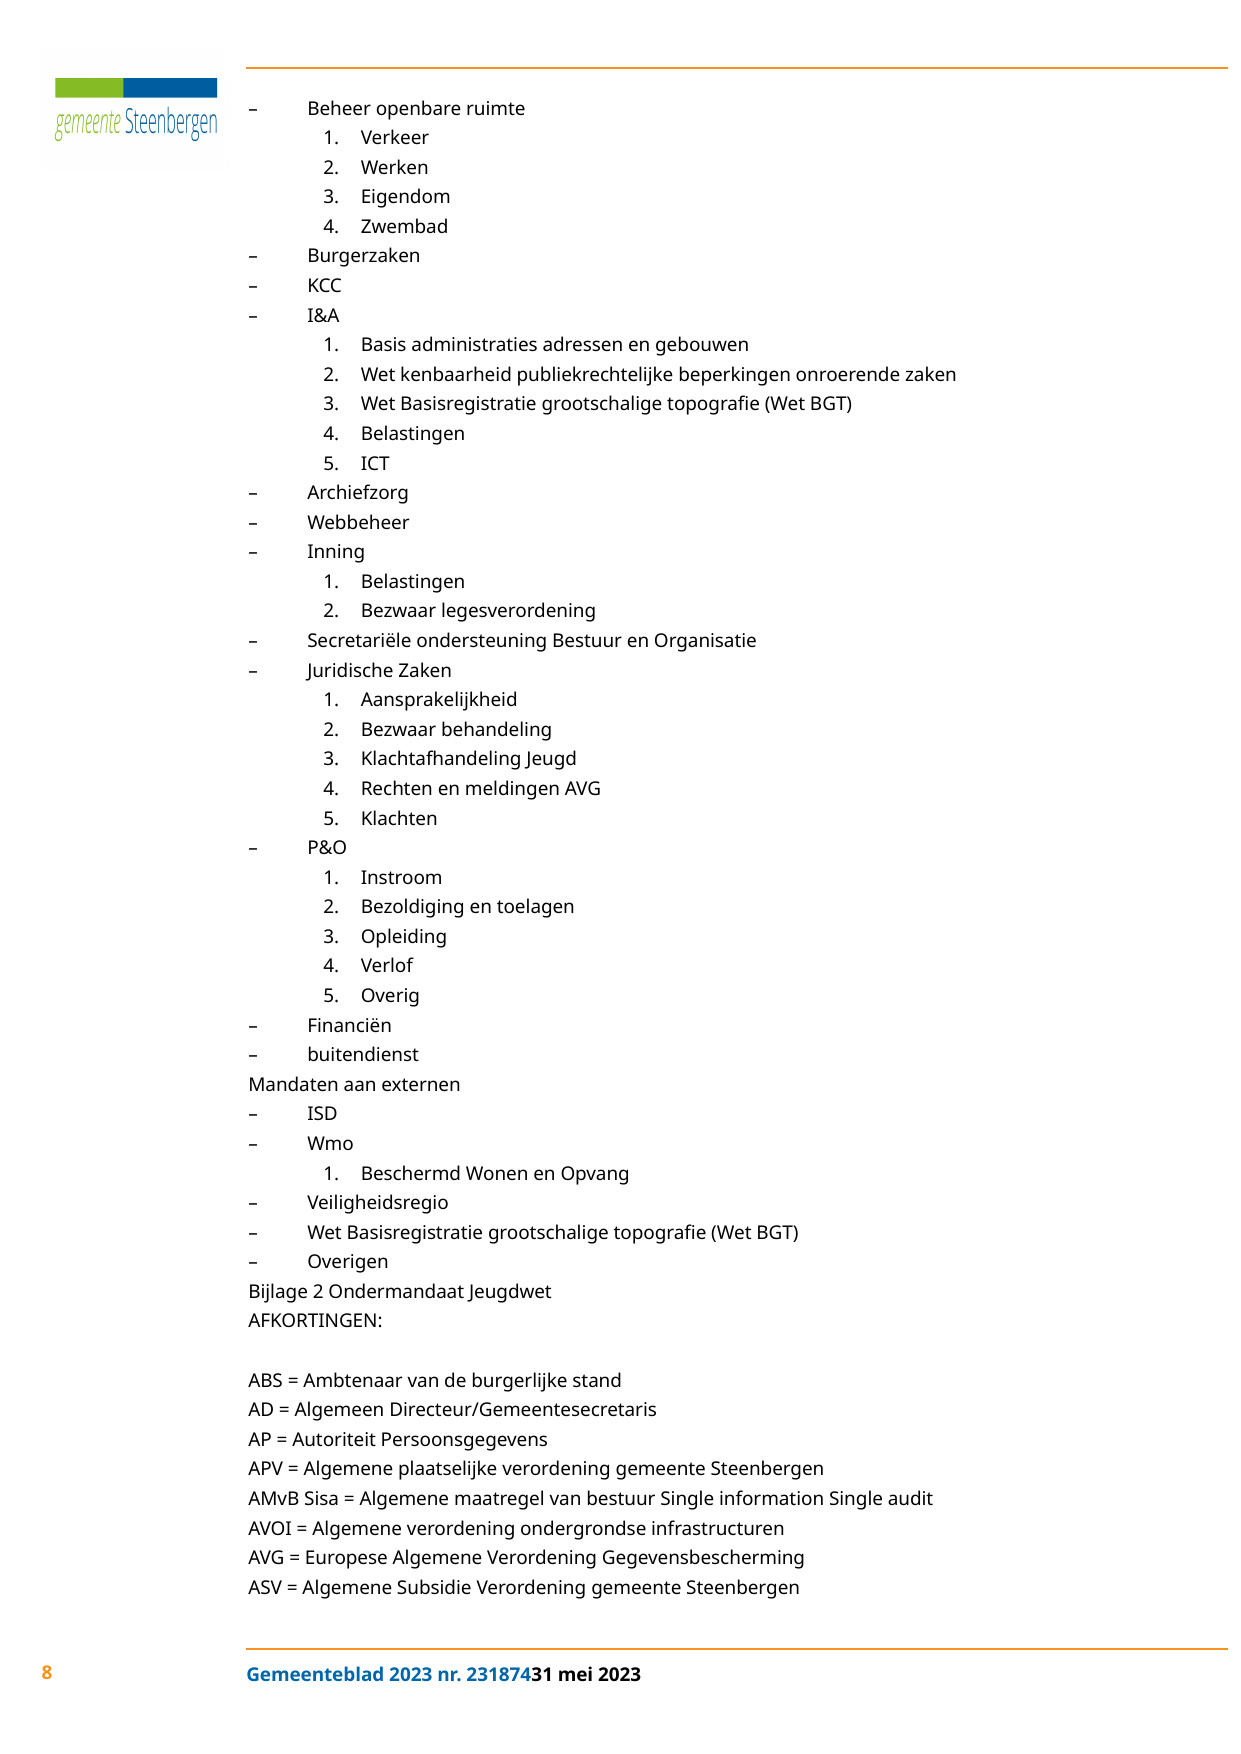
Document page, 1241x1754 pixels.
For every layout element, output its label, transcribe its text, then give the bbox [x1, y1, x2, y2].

list Overigen [248, 1248, 1152, 1274]
list Belastingen [323, 420, 1152, 446]
text ABS = Ambtenaar van de burgerlijke stand [248, 1367, 1152, 1393]
list Wet Basisregistratie grootschalige topografie (Wet BGT) [248, 1219, 1152, 1245]
text AMvB Sisa = Algemene maatregel van bestuur Single information Single audit [248, 1485, 1152, 1511]
list Verkeer [323, 124, 1152, 150]
list Wmo [248, 1130, 1152, 1156]
text AVOI = Algemene verordening ondergrondse infrastructuren [248, 1515, 1152, 1541]
text AVG = Europese Algemene Verordening Gegevensbescherming [248, 1544, 1152, 1570]
list buitendienst [248, 1041, 1152, 1067]
list Belastingen [323, 568, 1152, 594]
list ISD [248, 1101, 1152, 1126]
list P&O [248, 834, 1152, 860]
list Verlof [323, 953, 1152, 978]
list Zwembad [323, 213, 1152, 239]
list Opleiding [323, 923, 1152, 949]
list Bezoldiging en toelagen [323, 893, 1152, 919]
list Basis administraties adressen en gebouwen [323, 331, 1152, 357]
list Klachtafhandeling Jeugd [323, 746, 1152, 771]
list Beheer openbare ruimte [248, 95, 1152, 121]
list Wet kenbaarheid publiekrechtelijke beperkingen onroerende zaken [323, 361, 1152, 387]
text APV = Algemene plaatselijke verordening gemeente Steenbergen [248, 1456, 1152, 1481]
list Juridische Zaken [248, 657, 1152, 683]
list ICT [323, 450, 1152, 476]
list Financiën [248, 1012, 1152, 1038]
list Aansprakelijkheid [323, 686, 1152, 712]
list Eigendom [323, 183, 1152, 209]
list Bezwaar behandeling [323, 716, 1152, 742]
list Bezwaar legesverordening [323, 598, 1152, 623]
list Secretariële ondersteuning Bestuur en Organisatie [248, 627, 1152, 653]
list Inning [248, 538, 1152, 564]
text AD = Algemeen Directeur/Gemeentesecretaris [248, 1396, 1152, 1422]
text Bijlage 2 Ondermandaat Jeugdwet [248, 1278, 1152, 1304]
list Burgerzaken [248, 243, 1152, 268]
text AFKORTINGEN: [248, 1308, 1152, 1333]
picture [41, 47, 231, 172]
list I&A [248, 302, 1152, 328]
list Werken [323, 154, 1152, 180]
list Instroom [323, 864, 1152, 890]
list Archiefzorg [248, 479, 1152, 505]
list Beschermd Wonen en Opvang [323, 1160, 1152, 1186]
list Webbeheer [248, 509, 1152, 535]
list Klachten [323, 805, 1152, 831]
text ASV = Algemene Subsidie Verordening gemeente Steenbergen [248, 1574, 1152, 1600]
list KCC [248, 272, 1152, 298]
text AP = Autoriteit Persoonsgegevens [248, 1426, 1152, 1452]
list Overig [323, 982, 1152, 1008]
list Veiligheidsregio [248, 1189, 1152, 1215]
list Wet Basisregistratie grootschalige topografie (Wet BGT) [323, 391, 1152, 416]
list Rechten en meldingen AVG [323, 775, 1152, 801]
text Mandaten aan externen [248, 1071, 1152, 1097]
